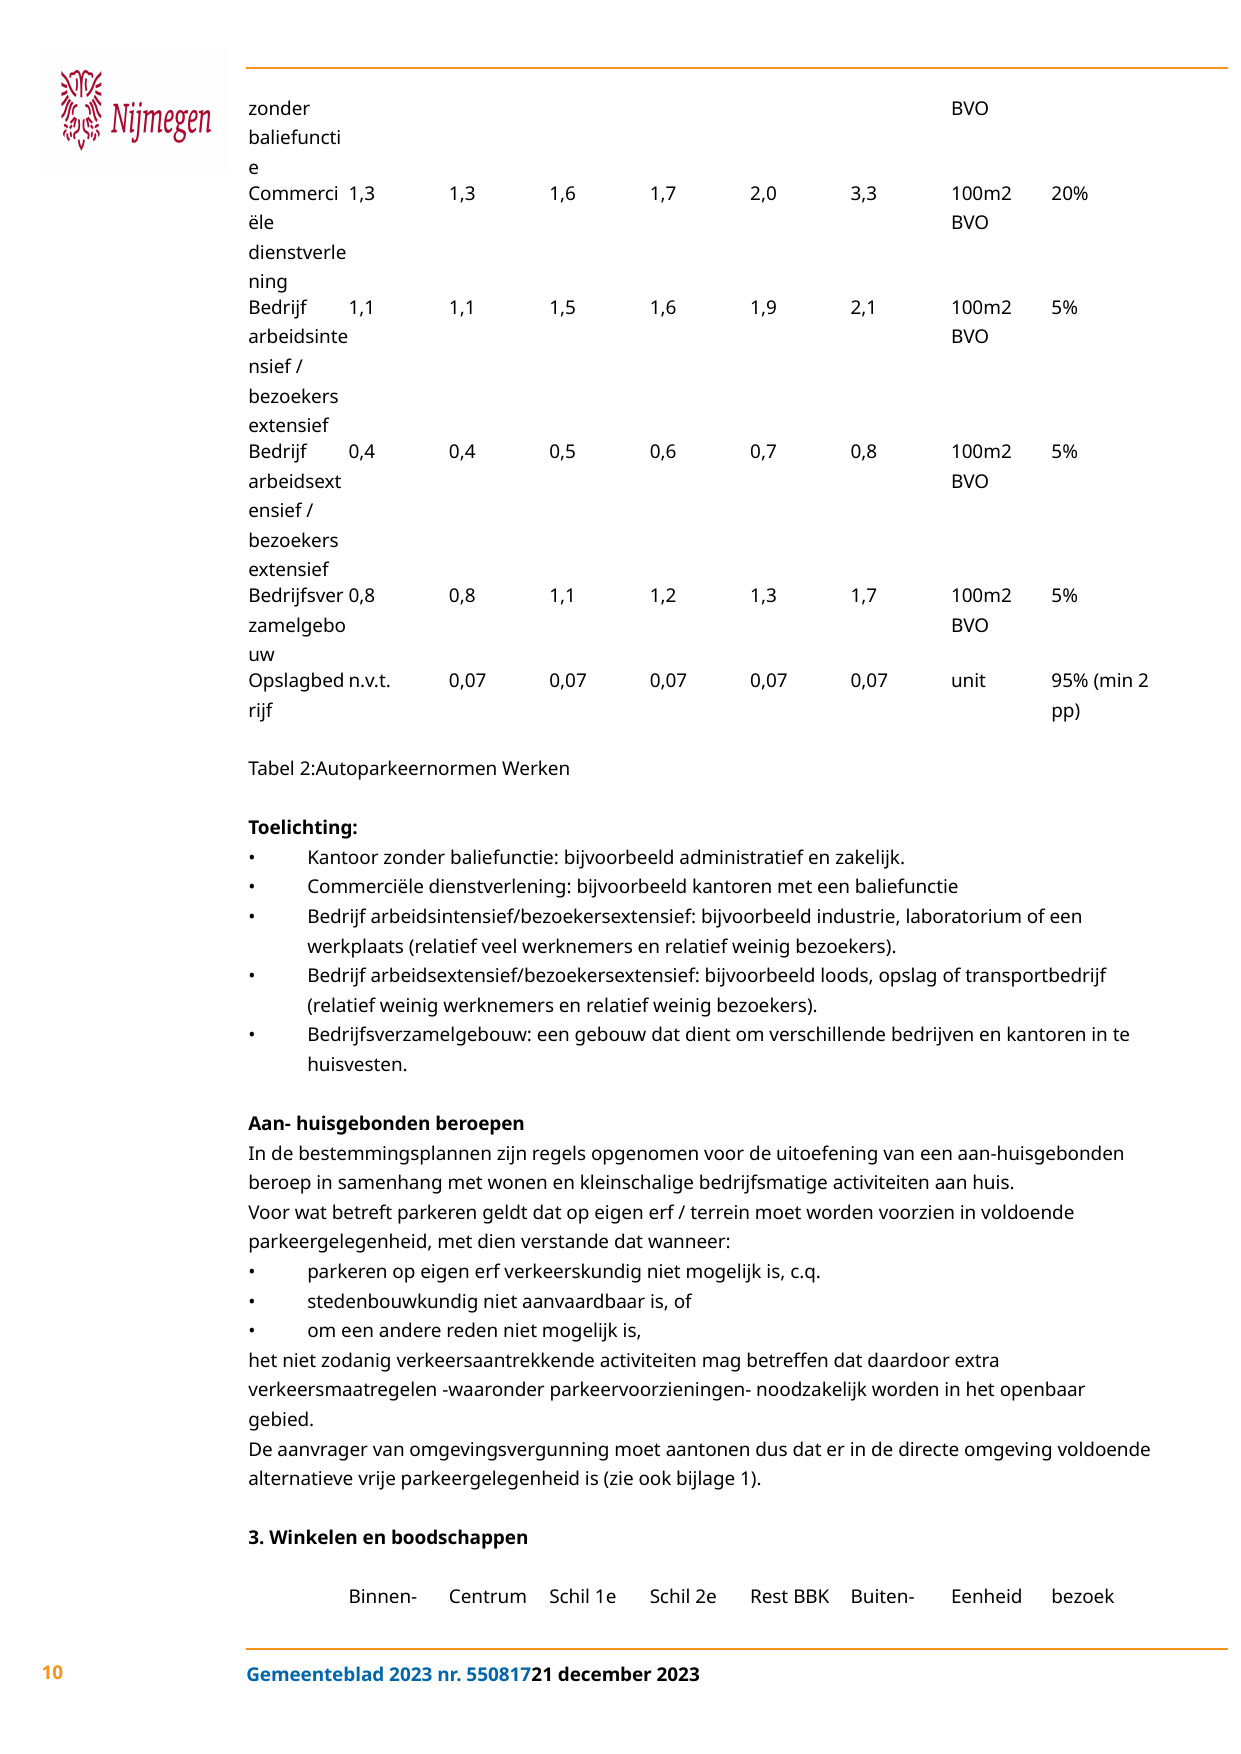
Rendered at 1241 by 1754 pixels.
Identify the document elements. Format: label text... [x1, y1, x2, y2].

table_cell 1,7 [850, 582, 951, 667]
table_cell Commerciële dienstverlening [248, 180, 348, 294]
table_cell [1051, 95, 1152, 180]
text 3. Winkelen en boodschappen [248, 1524, 1152, 1550]
list stedenbouwkundig niet aanvaardbaar is, of [248, 1288, 1152, 1313]
table_cell 0,8 [449, 582, 549, 667]
table_header Eenheid [951, 1584, 1051, 1609]
table_cell [750, 95, 850, 180]
table_cell [348, 95, 449, 180]
table_header Binnen- [348, 1584, 449, 1609]
table_cell 0,07 [549, 667, 649, 722]
text Aan- huisgebonden beroepen [248, 1110, 1152, 1136]
table_cell 0,6 [650, 438, 750, 582]
table_cell 1,1 [348, 294, 449, 438]
table_cell 0,5 [549, 438, 649, 582]
list Bedrijf arbeidsintensief/bezoekersextensief: bijvoorbeeld industrie, laboratorium of een werkplaats (relatief veel werknemers en relatief weinig bezoekers). [248, 903, 1152, 958]
table_header Schil 2e [650, 1584, 750, 1609]
table_cell 1,3 [449, 180, 549, 294]
table_cell 1,9 [750, 294, 850, 438]
text Voor wat betreft parkeren geldt dat op eigen erf / terrein moet worden voorzien in voldoende parkeergelegenheid, met dien verstande dat wanneer: [248, 1199, 1152, 1254]
table_cell Opslagbedrijf [248, 667, 348, 722]
table_header Rest BBK [750, 1584, 850, 1609]
list parkeren op eigen erf verkeerskundig niet mogelijk is, c.q. [248, 1258, 1152, 1284]
table_cell 1,6 [650, 294, 750, 438]
table_cell 0,8 [850, 438, 951, 582]
table_header Schil 1e [549, 1584, 649, 1609]
table_cell 0,4 [348, 438, 449, 582]
list Commerciële dienstverlening: bijvoorbeeld kantoren met een baliefunctie [248, 874, 1152, 899]
table_header Buiten- [850, 1584, 951, 1609]
table_cell 2,1 [850, 294, 951, 438]
list Bedrijfsverzamelgebouw: een gebouw dat dient om verschillende bedrijven en kantoren in te huisvesten. [248, 1022, 1152, 1077]
table_cell 100m2 BVO [951, 180, 1051, 294]
table_cell 1,7 [650, 180, 750, 294]
text De aanvrager van omgevingsvergunning moet aantonen dus dat er in de directe omgeving voldoende alternatieve vrije parkeergelegenheid is (zie ook bijlage 1). [248, 1436, 1152, 1491]
table_cell 3,3 [850, 180, 951, 294]
table_cell 20% [1051, 180, 1152, 294]
table_cell 0,07 [750, 667, 850, 722]
table_cell 0,07 [449, 667, 549, 722]
table_cell zonder baliefunctie [248, 95, 348, 180]
table_cell 0,7 [750, 438, 850, 582]
table_cell Bedrijfsverzamelgebouw [248, 582, 348, 667]
table_cell 0,4 [449, 438, 549, 582]
table_header [248, 1584, 348, 1609]
table_cell Bedrijf arbeidsextensief / bezoekersextensief [248, 438, 348, 582]
table_cell 100m2 BVO [951, 294, 1051, 438]
table_cell 1,1 [549, 582, 649, 667]
table_cell 5% [1051, 294, 1152, 438]
list Kantoor zonder baliefunctie: bijvoorbeeld administratief en zakelijk. [248, 844, 1152, 870]
table_cell 0,07 [650, 667, 750, 722]
table_cell 1,6 [549, 180, 649, 294]
table_cell BVO [951, 95, 1051, 180]
list om een andere reden niet mogelijk is, [248, 1317, 1152, 1343]
table_cell [549, 95, 649, 180]
table_cell n.v.t. [348, 667, 449, 722]
table_cell 1,3 [348, 180, 449, 294]
text Tabel 2:Autoparkeernormen Werken [248, 755, 1152, 781]
table_cell [449, 95, 549, 180]
table_cell 100m2 BVO [951, 438, 1051, 582]
table_cell 100m2 BVO [951, 582, 1051, 667]
table_cell Bedrijf arbeidsintensief / bezoekersextensief [248, 294, 348, 438]
table_cell 1,5 [549, 294, 649, 438]
table_cell unit [951, 667, 1051, 722]
table_cell 2,0 [750, 180, 850, 294]
table_cell 1,3 [750, 582, 850, 667]
table_cell 5% [1051, 438, 1152, 582]
picture [41, 47, 231, 172]
text Toelichting: [248, 814, 1152, 840]
table_cell 1,1 [449, 294, 549, 438]
table_cell [650, 95, 750, 180]
table_header Centrum [449, 1584, 549, 1609]
table_header bezoek [1051, 1584, 1152, 1609]
table_cell 0,8 [348, 582, 449, 667]
table_cell 5% [1051, 582, 1152, 667]
table_cell 0,07 [850, 667, 951, 722]
table_cell 95% (min 2 pp) [1051, 667, 1152, 722]
list Bedrijf arbeidsextensief/bezoekersextensief: bijvoorbeeld loods, opslag of transportbedrijf (relatief weinig werknemers en relatief weinig bezoekers). [248, 962, 1152, 1018]
table_cell [850, 95, 951, 180]
text het niet zodanig verkeersaantrekkende activiteiten mag betreffen dat daardoor extra verkeersmaatregelen -waaronder parkeervoorzieningen- noodzakelijk worden in het openbaar gebied. [248, 1347, 1152, 1432]
table_cell 1,2 [650, 582, 750, 667]
text In de bestemmingsplannen zijn regels opgenomen voor de uitoefening van een aan-huisgebonden beroep in samenhang met wonen en kleinschalige bedrijfsmatige activiteiten aan huis. [248, 1140, 1152, 1195]
